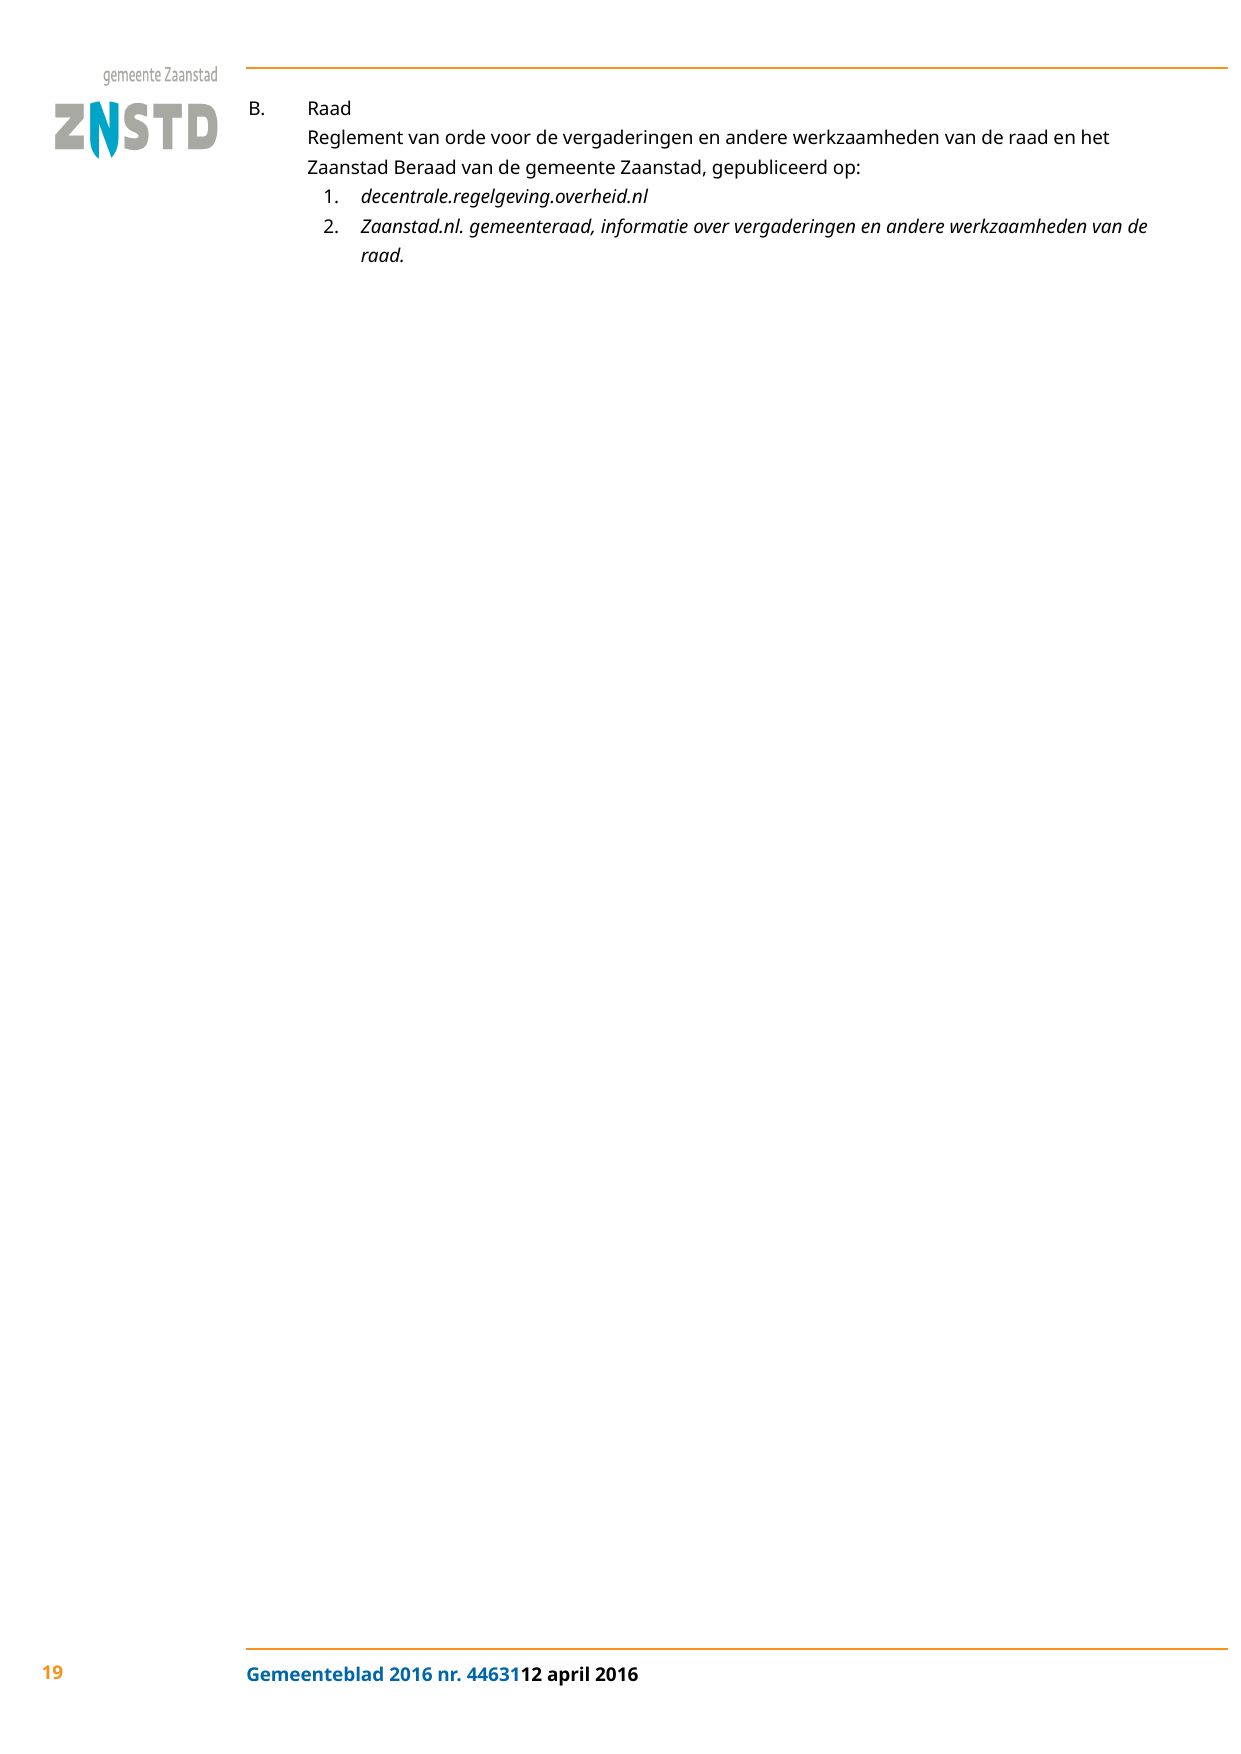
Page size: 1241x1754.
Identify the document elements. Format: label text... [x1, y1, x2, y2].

list Zaanstad.nl. gemeenteraad, informatie over vergaderingen en andere werkzaamheden van de raad. [323, 213, 1152, 268]
list Raad [248, 95, 1152, 121]
list Reglement van orde voor de vergaderingen en andere werkzaamheden van de raad en het Zaanstad Beraad van de gemeente Zaanstad, gepubliceerd op: [248, 124, 1152, 180]
picture [41, 47, 231, 172]
list decentrale.regelgeving.overheid.nl [323, 183, 1152, 209]
